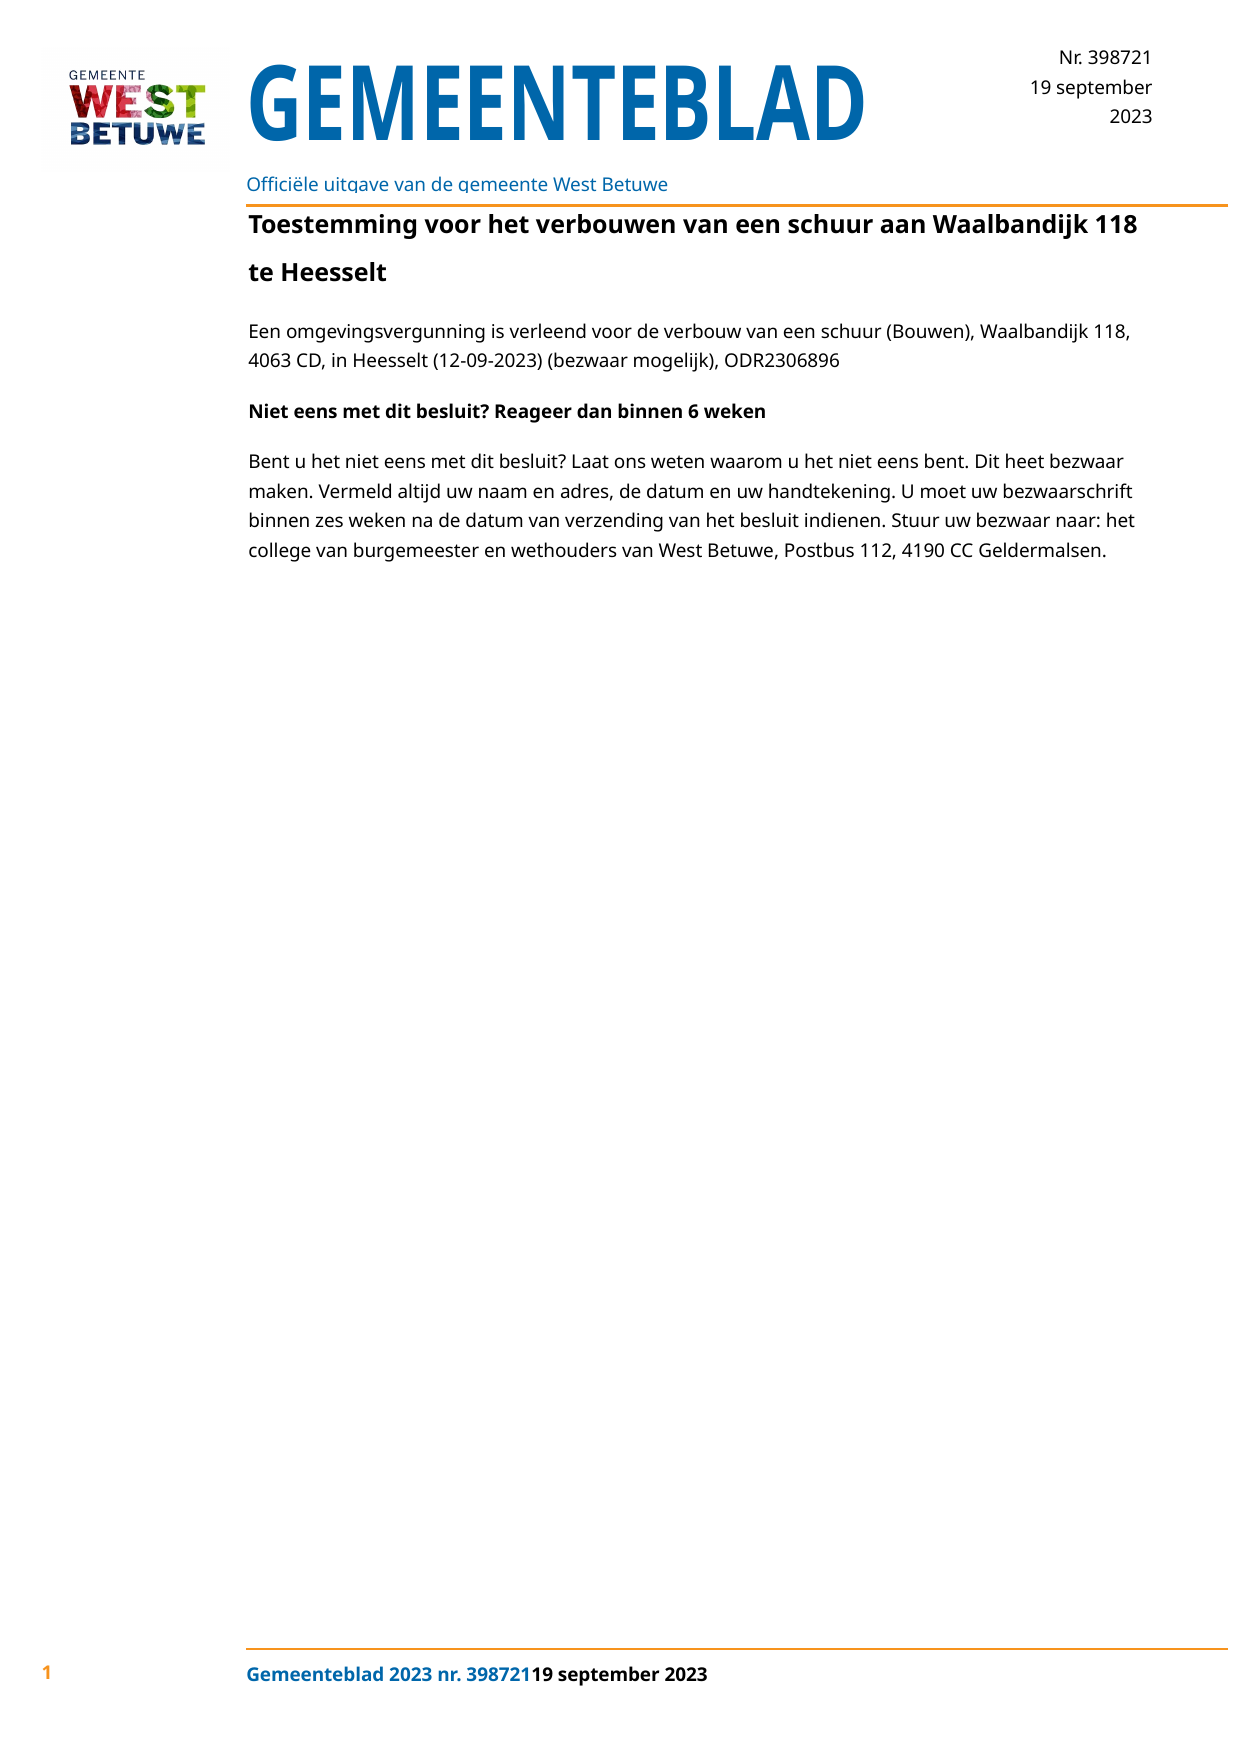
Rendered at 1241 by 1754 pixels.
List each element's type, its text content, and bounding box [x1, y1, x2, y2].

text Bent u het niet eens met dit besluit? Laat ons weten waarom u het niet eens bent. Dit heet bezwaar maken. Vermeld altijd uw naam en adres, de datum en uw handtekening. U moet uw bezwaarschrift binnen zes weken na de datum van verzending van het besluit indienen. Stuur uw bezwaar naar: het college van burgemeester en wethouders van West Betuwe, Postbus 112, 4190 CC Geldermalsen. [248, 448, 1152, 563]
picture [41, 47, 231, 172]
text Een omgevingsvergunning is verleend voor de verbouw van een schuur (Bouwen), Waalbandijk 118, 4063 CD, in Heesselt (12-09-2023) (bezwaar mogelijk), ODR2306896 [248, 318, 1152, 373]
text Niet eens met dit besluit? Reageer dan binnen 6 weken [248, 398, 1152, 424]
text Toestemming voor het verbouwen van een schuur aan Waalbandijk 118 te Heesselt [248, 207, 1152, 288]
